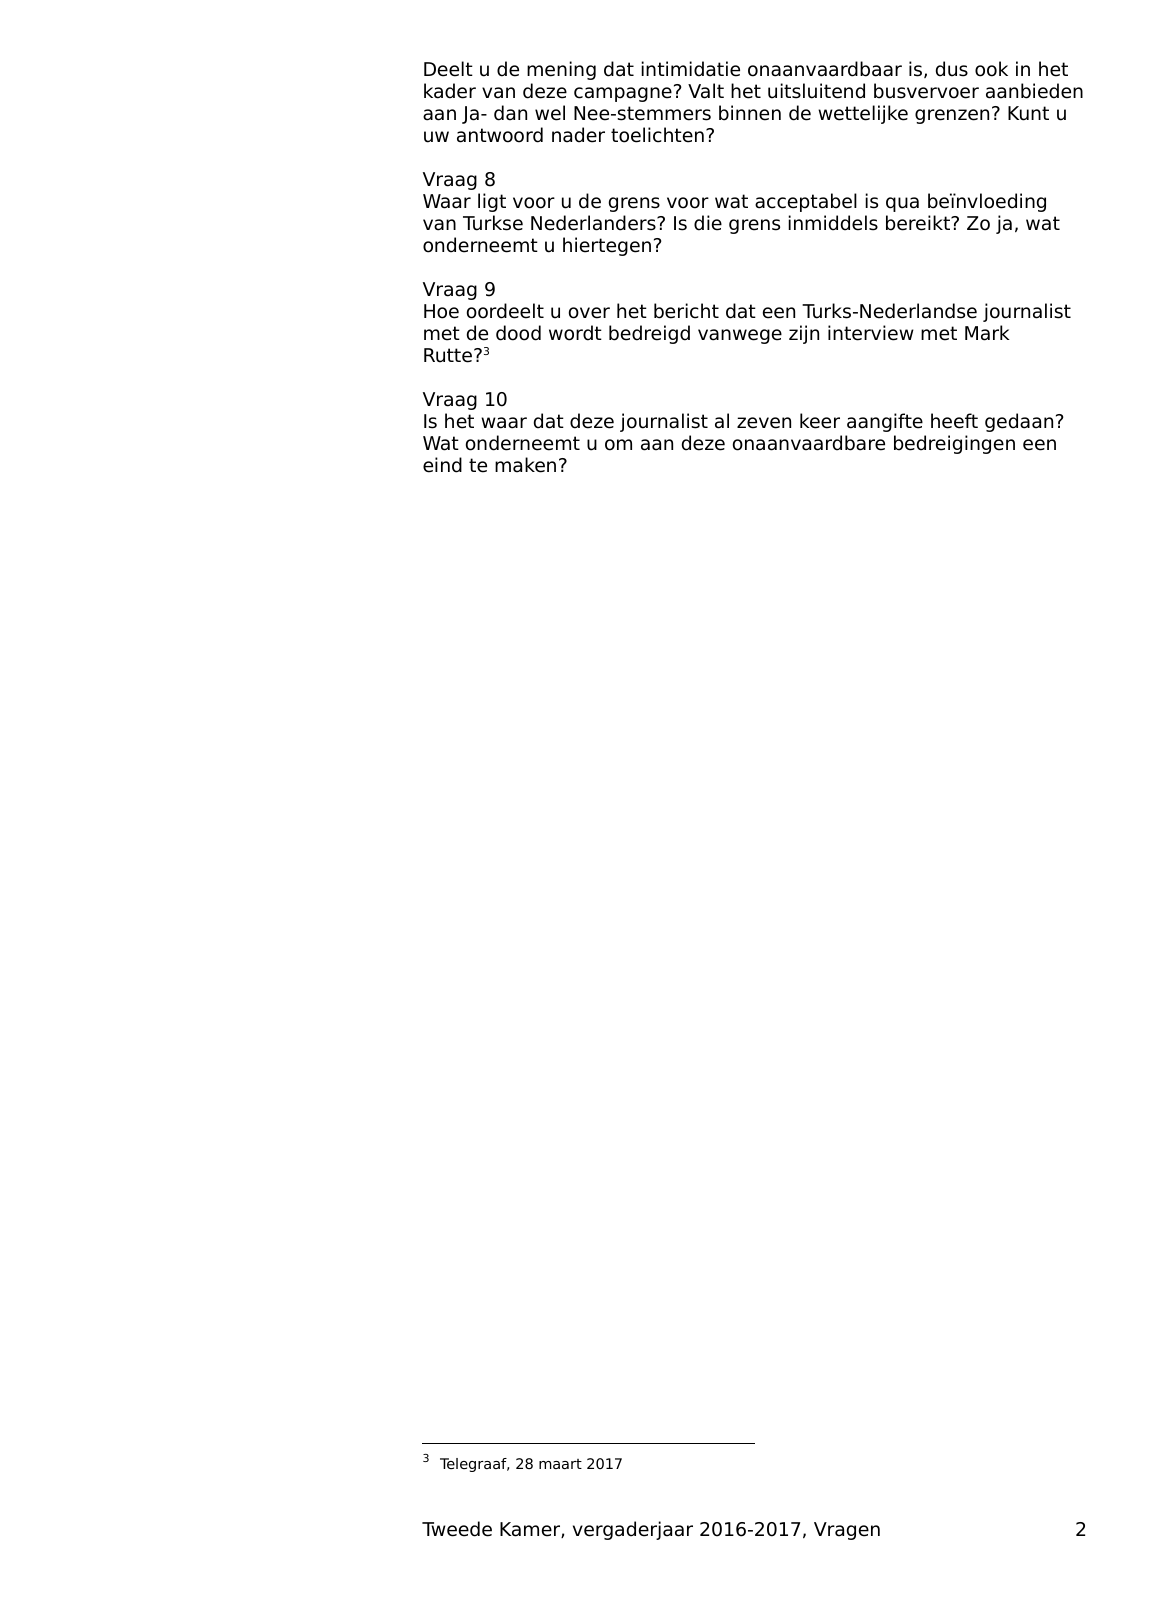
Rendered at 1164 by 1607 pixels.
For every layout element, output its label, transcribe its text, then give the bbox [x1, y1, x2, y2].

text Deelt u de mening dat intimidatie onaanvaardbaar is, dus ook in het kader van deze campagne? Valt het uitsluitend busvervoer aanbieden aan Ja- dan wel Nee-stemmers binnen de wettelijke grenzen? Kunt u uw antwoord nader toelichten? [422, 59, 1087, 147]
text Waar ligt voor u de grens voor wat acceptabel is qua beïnvloeding van Turkse Nederlanders? Is die grens inmiddels bereikt? Zo ja, wat onderneemt u hiertegen? [422, 191, 1087, 257]
text Is het waar dat deze journalist al zeven keer aangifte heeft gedaan? Wat onderneemt u om aan deze onaanvaardbare bedreigingen een eind te maken? [422, 411, 1087, 477]
text Telegraaf, 28 maart 2017 [422, 1452, 1087, 1474]
text Vraag 10 [422, 389, 1087, 411]
text Vraag 8 [422, 169, 1087, 191]
text Hoe oordeelt u over het bericht dat een Turks-Nederlandse journalist met de dood wordt bedreigd vanwege zijn interview met Mark Rutte? [422, 301, 1087, 367]
text Vraag 9 [422, 279, 1087, 301]
